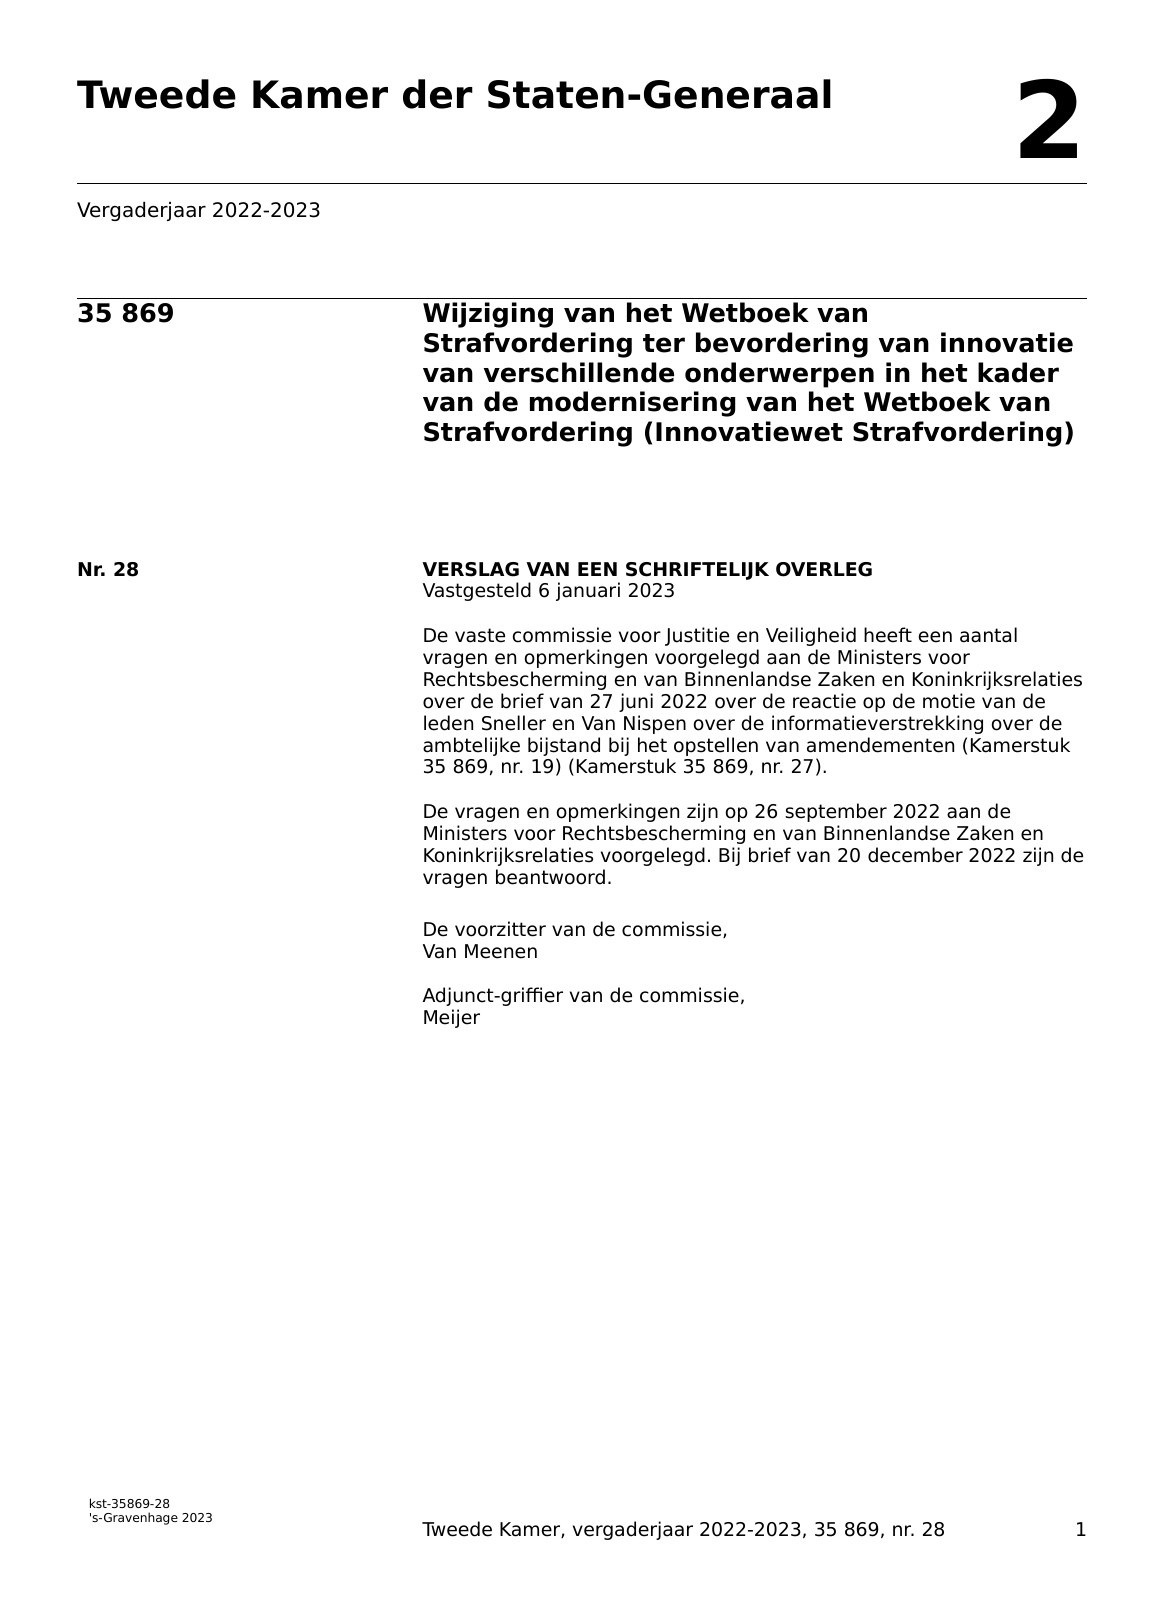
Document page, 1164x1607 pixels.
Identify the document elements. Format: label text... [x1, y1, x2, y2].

text 's-Gravenhage 2023 [88, 1511, 323, 1525]
text De vragen en opmerkingen zijn op 26 september 2022 aan de Ministers voor Rechtsbescherming en van Binnenlandse Zaken en Koninkrijksrelaties voorgelegd. Bij brief van 20 december 2022 zijn de vragen beantwoord. [422, 801, 1087, 888]
subtitle 35 869 Wijziging van het Wetboek van Strafvordering ter bevordering van innovatie van verschillende onderwerpen in het kader van de modernisering van het Wetboek van Strafvordering (Innovatiewet Strafvordering) [77, 299, 1087, 447]
text kst-35869-28 [88, 1497, 323, 1511]
table_cell Vergaderjaar 2022-2023 [77, 184, 1087, 298]
text Vastgesteld 6 januari 2023 [422, 580, 1087, 602]
text De vaste commissie voor Justitie en Veiligheid heeft een aantal vragen en opmerkingen voorgelegd aan de Ministers voor Rechtsbescherming en van Binnenlandse Zaken en Koninkrijksrelaties over de brief van 27 juni 2022 over de reactie op de motie van de leden Sneller en Van Nispen over de informatieverstrekking over de ambtelijke bijstand bij het opstellen van amendementen (Kamerstuk 35 869, nr. 19) (Kamerstuk 35 869, nr. 27). [422, 624, 1087, 778]
table_header Tweede Kamer der Staten-Generaal [77, 59, 886, 183]
text Adjunct-griffier van de commissie, Meijer [422, 985, 1087, 1029]
subtitle Nr. 28 VERSLAG VAN EEN SCHRIFTELIJK OVERLEG [77, 558, 1087, 580]
text De voorzitter van de commissie, Van Meenen [422, 918, 1087, 962]
table_header 2 [886, 59, 1087, 183]
